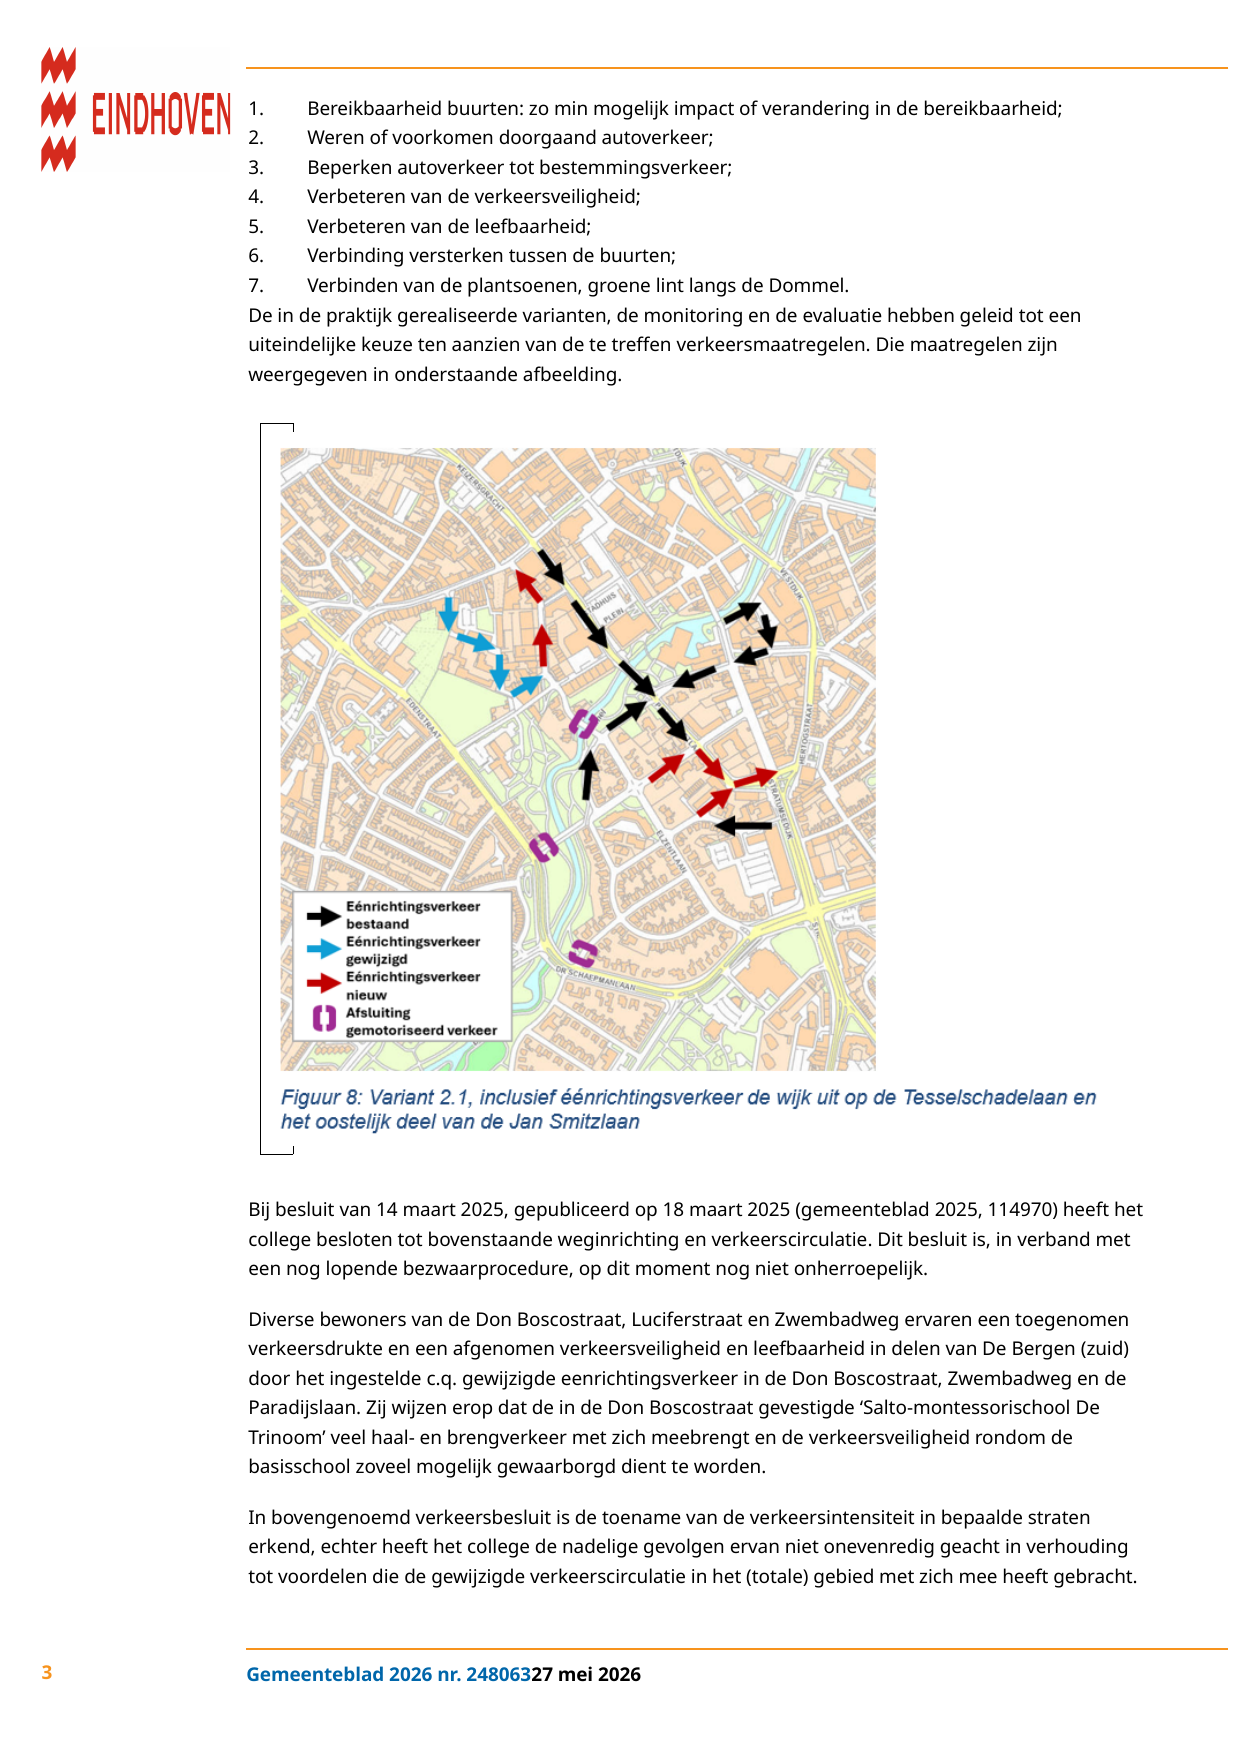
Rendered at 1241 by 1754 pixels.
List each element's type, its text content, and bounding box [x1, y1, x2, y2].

list Bereikbaarheid buurten: zo min mogelijk impact of verandering in de bereikbaarheid; [248, 95, 1152, 121]
picture [268, 432, 1155, 1146]
picture [41, 47, 231, 172]
list Verbeteren van de leefbaarheid; [248, 213, 1152, 239]
text In bovengenoemd verkeersbesluit is de toename van de verkeersintensiteit in bepaalde straten erkend, echter heeft het college de nadelige gevolgen ervan niet onevenredig geacht in verhouding tot voordelen die de gewijzigde verkeerscirculatie in het (totale) gebied met zich mee heeft gebracht. [248, 1504, 1152, 1589]
text Diverse bewoners van de Don Boscostraat, Luciferstraat en Zwembadweg ervaren een toegenomen verkeersdrukte en een afgenomen verkeersveiligheid en leefbaarheid in delen van De Bergen (zuid) door het ingestelde c.q. gewijzigde eenrichtingsverkeer in de Don Boscostraat, Zwembadweg en de Paradijslaan. Zij wijzen erop dat de in de Don Boscostraat gevestigde ‘Salto-montessorischool De Trinoom’ veel haal- en brengverkeer met zich meebrengt en de verkeersveiligheid rondom de basisschool zoveel mogelijk gewaarborgd dient te worden. [248, 1306, 1152, 1479]
list Weren of voorkomen doorgaand autoverkeer; [248, 124, 1152, 150]
list Beperken autoverkeer tot bestemmingsverkeer; [248, 154, 1152, 180]
list Verbinding versterken tussen de buurten; [248, 243, 1152, 268]
list Verbinden van de plantsoenen, groene lint langs de Dommel. [248, 272, 1152, 298]
text De in de praktijk gerealiseerde varianten, de monitoring en de evaluatie hebben geleid tot een uiteindelijke keuze ten aanzien van de te treffen verkeersmaatregelen. Die maatregelen zijn weergegeven in onderstaande afbeelding. [248, 302, 1152, 387]
text Bij besluit van 14 maart 2025, gepubliceerd op 18 maart 2025 (gemeenteblad 2025, 114970) heeft het college besloten tot bovenstaande weginrichting en verkeerscirculatie. Dit besluit is, in verband met een nog lopende bezwaarprocedure, op dit moment nog niet onherroepelijk. [248, 1196, 1152, 1281]
list Verbeteren van de verkeersveiligheid; [248, 183, 1152, 209]
